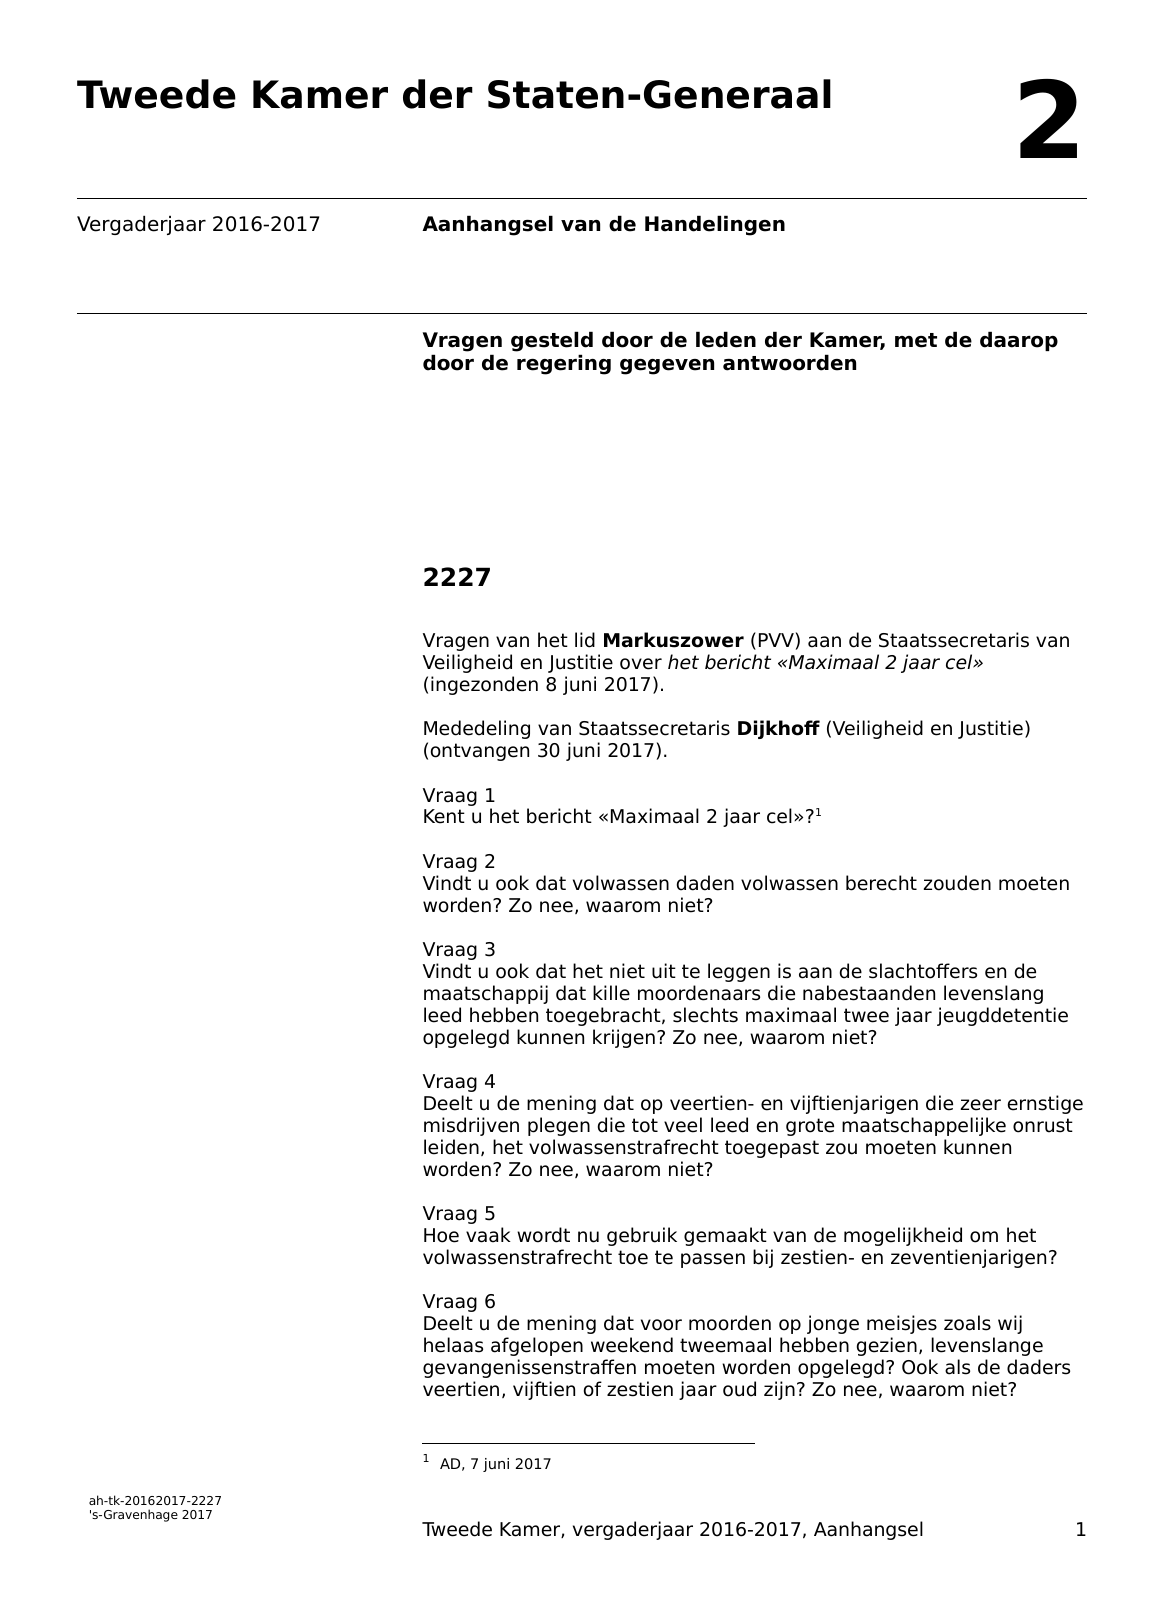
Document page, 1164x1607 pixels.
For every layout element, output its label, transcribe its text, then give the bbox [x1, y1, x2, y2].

text Kent u het bericht «Maximaal 2 jaar cel»? [422, 806, 1087, 828]
text Vindt u ook dat het niet uit te leggen is aan de slachtoffers en de maatschappij dat kille moordenaars die nabestaanden levenslang leed hebben toegebracht, slechts maximaal twee jaar jeugddetentie opgelegd kunnen krijgen? Zo nee, waarom niet? [422, 961, 1087, 1049]
text AD, 7 juni 2017 [422, 1452, 1087, 1474]
text 2227 [422, 563, 1087, 592]
text Vraag 1 [422, 784, 1087, 806]
text Vragen van het lid Markuszower (PVV) aan de Staatssecretaris van Veiligheid en Justitie over het bericht «Maximaal 2 jaar cel» (ingezonden 8 juni 2017). [422, 630, 1087, 696]
text 's-Gravenhage 2017 [88, 1508, 323, 1522]
text Vraag 6 [422, 1291, 1087, 1313]
text Vraag 3 [422, 939, 1087, 961]
table_cell Aanhangsel van de Handelingen [422, 199, 1087, 313]
table_cell Vragen gesteld door de leden der Kamer, met de daarop door de regering gegeven antwoorden [422, 314, 1087, 375]
table_cell Vergaderjaar 2016-2017 [77, 199, 422, 313]
table_header Tweede Kamer der Staten-Generaal [77, 59, 886, 198]
text ah-tk-20162017-2227 [88, 1494, 323, 1508]
text Deelt u de mening dat op veertien- en vijftienjarigen die zeer ernstige misdrijven plegen die tot veel leed en grote maatschappelijke onrust leiden, het volwassenstrafrecht toegepast zou moeten kunnen worden? Zo nee, waarom niet? [422, 1093, 1087, 1181]
text Deelt u de mening dat voor moorden op jonge meisjes zoals wij helaas afgelopen weekend tweemaal hebben gezien, levenslange gevangenissenstraffen moeten worden opgelegd? Ook als de daders veertien, vijftien of zestien jaar oud zijn? Zo nee, waarom niet? [422, 1313, 1087, 1401]
text Vraag 5 [422, 1203, 1087, 1225]
text Mededeling van Staatssecretaris Dijkhoff (Veiligheid en Justitie) (ontvangen 30 juni 2017). [422, 718, 1087, 762]
text Vindt u ook dat volwassen daden volwassen berecht zouden moeten worden? Zo nee, waarom niet? [422, 873, 1087, 917]
text Vraag 4 [422, 1071, 1087, 1093]
table_cell [77, 314, 422, 375]
text Hoe vaak wordt nu gebruik gemaakt van de mogelijkheid om het volwassenstrafrecht toe te passen bij zestien- en zeventienjarigen? [422, 1225, 1087, 1269]
text Vraag 2 [422, 851, 1087, 873]
table_header 2 [886, 59, 1087, 198]
